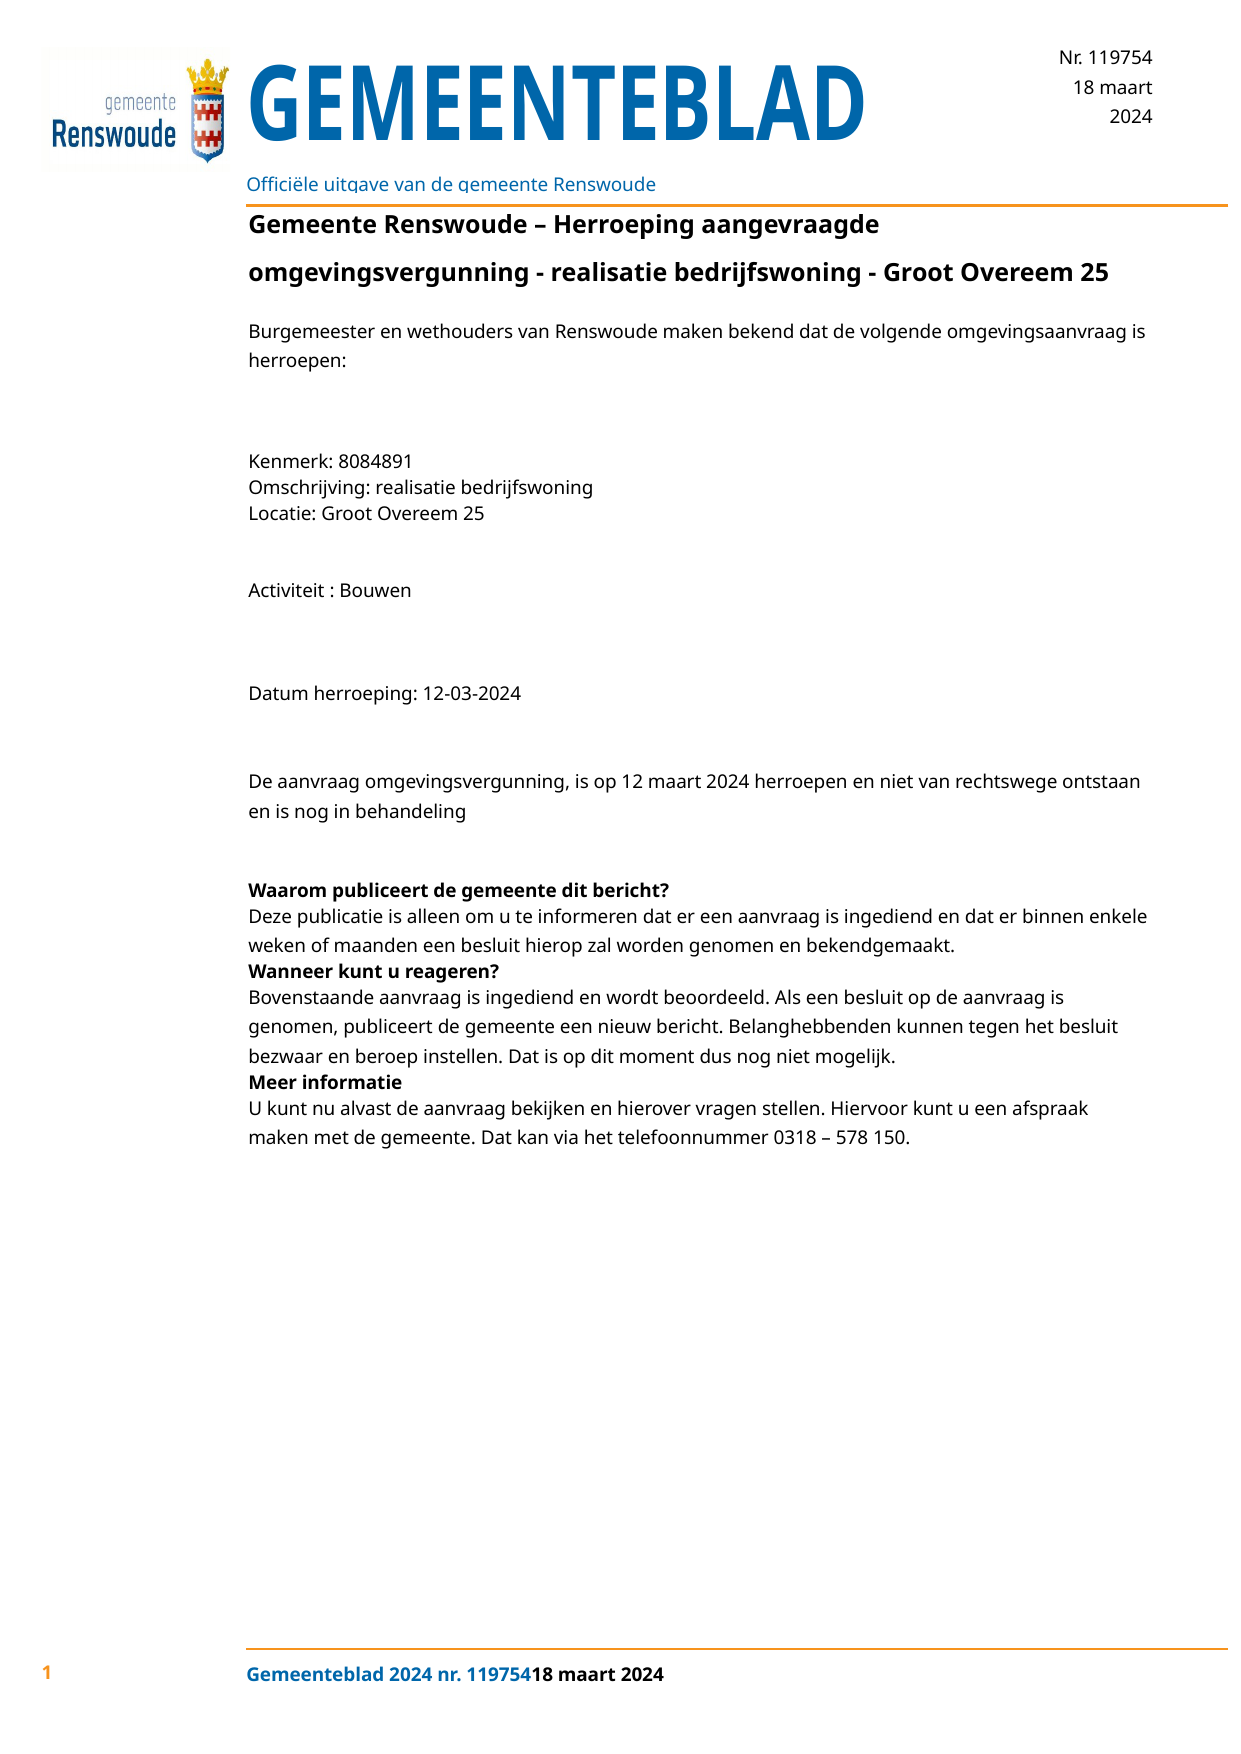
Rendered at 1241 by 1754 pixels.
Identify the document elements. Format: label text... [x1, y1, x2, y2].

table_cell Locatie: Groot Overeem 25 [248, 500, 1152, 526]
table_cell [248, 654, 1152, 680]
table_cell [248, 551, 1152, 577]
picture [41, 47, 231, 172]
table_cell [248, 603, 1152, 628]
table_cell Wanneer kunt u reageren? [248, 958, 1152, 984]
table_cell U kunt nu alvast de aanvraag bekijken en hierover vragen stellen. Hiervoor kunt u een afspraak maken met de gemeente. Dat kan via het telefoonnummer 0318 – 578 150. [248, 1095, 1152, 1150]
text Burgemeester en wethouders van Renswoude maken bekend dat de volgende omgevingsaanvraag is herroepen: [248, 318, 1152, 373]
table_cell Deze publicatie is alleen om u te informeren dat er een aanvraag is ingediend en dat er binnen enkele weken of maanden een besluit hierop zal worden genomen en bekendgemaakt. [248, 903, 1152, 958]
table_cell [248, 526, 1152, 551]
table_cell Activiteit : Bouwen [248, 577, 1152, 603]
table_cell Datum herroeping: 12-03-2024 [248, 680, 1152, 765]
table_header Waarom publiceert de gemeente dit bericht? [248, 877, 1152, 903]
table_cell Bovenstaande aanvraag is ingediend en wordt beoordeeld. Als een besluit op de aanvraag is genomen, publiceert de gemeente een nieuw bericht. Belanghebbenden kunnen tegen het besluit bezwaar en beroep instellen. Dat is op dit moment dus nog niet mogelijk. [248, 984, 1152, 1069]
table_cell Omschrijving: realisatie bedrijfswoning [248, 474, 1152, 500]
table_header De aanvraag omgevingsvergunning, is op 12 maart 2024 herroepen en niet van rechtswege ontstaan en is nog in behandeling [248, 768, 1152, 823]
table_header Kenmerk: 8084891 [248, 449, 1152, 474]
text Gemeente Renswoude – Herroeping aangevraagde omgevingsvergunning - realisatie bedrijfswoning - Groot Overeem 25 [248, 207, 1152, 288]
table_cell Meer informatie [248, 1069, 1152, 1095]
table_cell [248, 629, 1152, 654]
